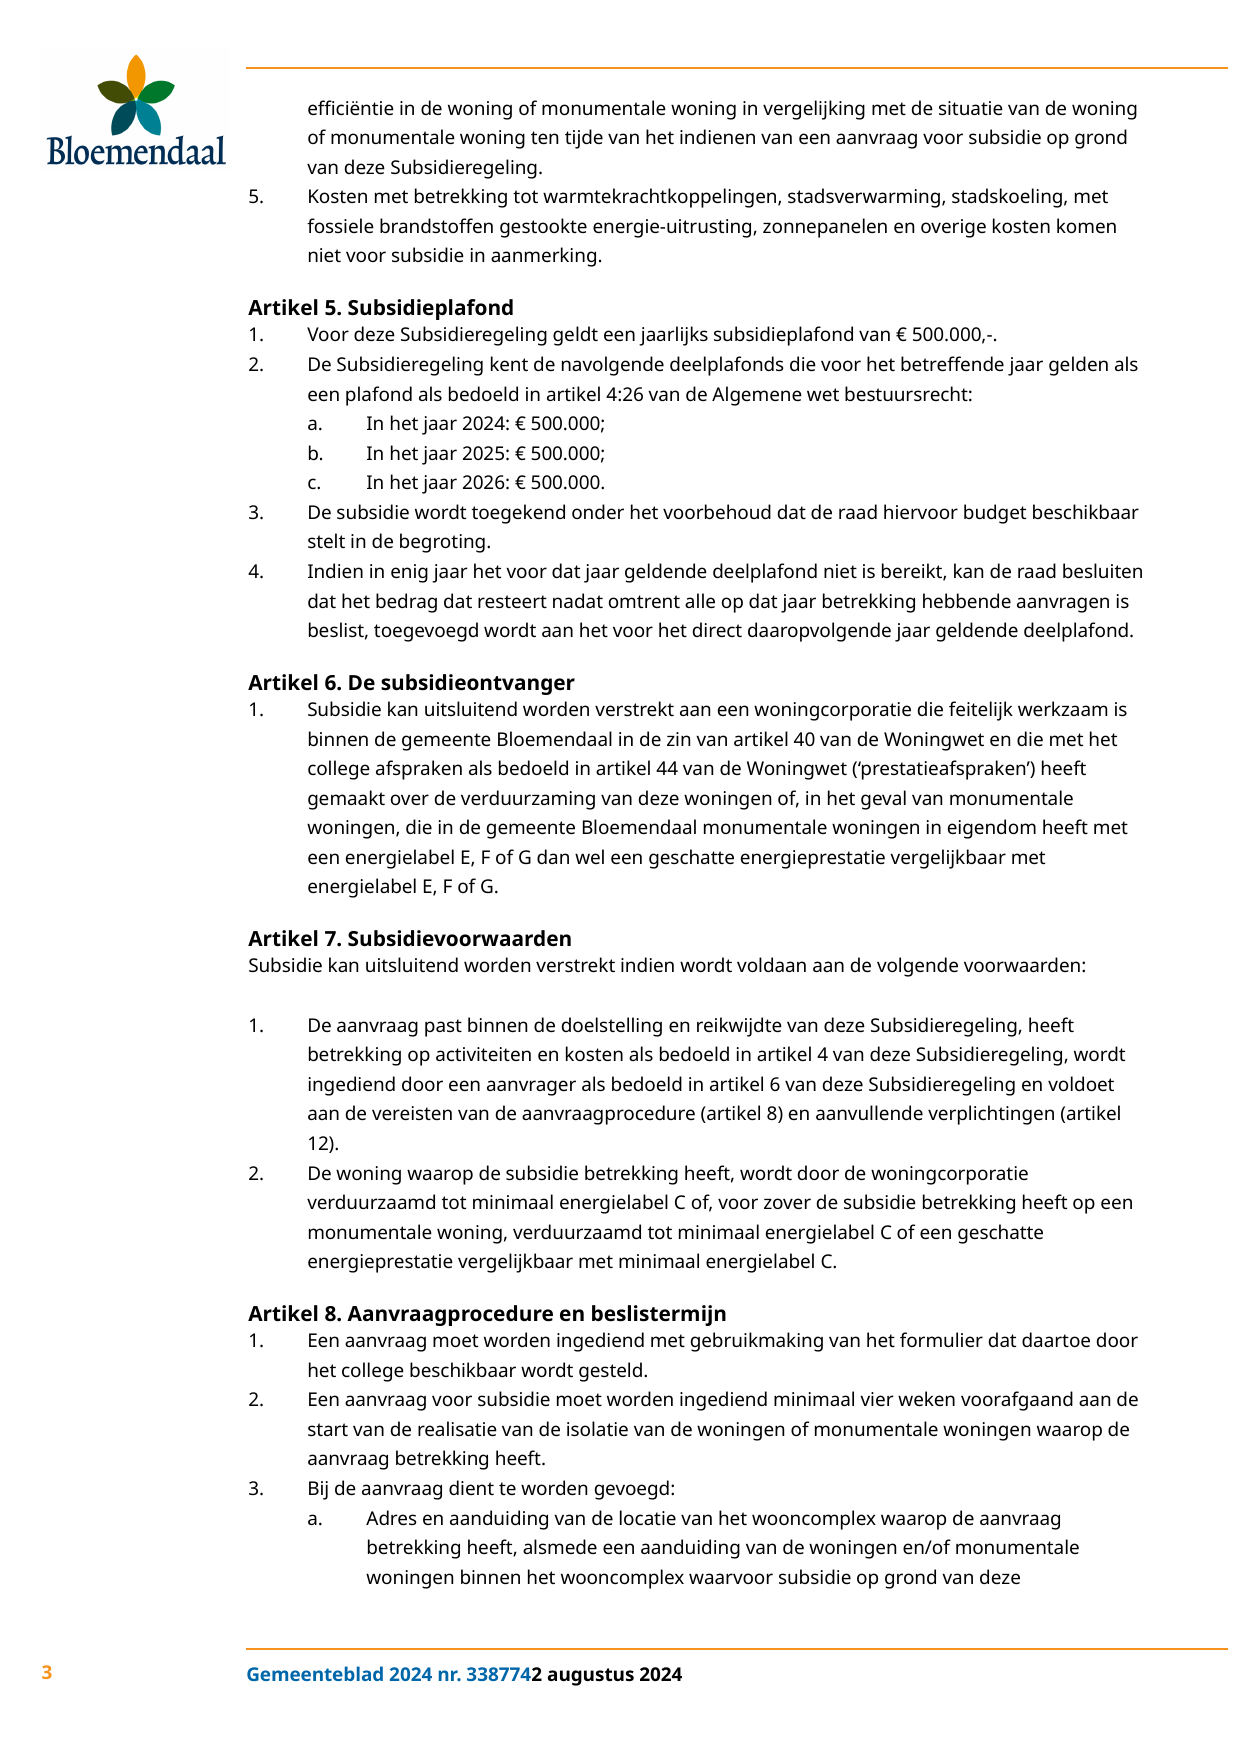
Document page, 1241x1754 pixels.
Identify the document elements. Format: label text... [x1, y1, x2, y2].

list Adres en aanduiding van de locatie van het wooncomplex waarop de aanvraag betrekking heeft, alsmede een aanduiding van de woningen en/of monumentale woningen binnen het wooncomplex waarvoor subsidie op grond van deze [307, 1505, 1152, 1590]
list Voor deze Subsidieregeling geldt een jaarlijks subsidieplafond van € 500.000,-. [248, 322, 1152, 347]
list efficiëntie in de woning of monumentale woning in vergelijking met de situatie van de woning of monumentale woning ten tijde van het indienen van een aanvraag voor subsidie op grond van deze Subsidieregeling. [248, 95, 1152, 180]
list Subsidie kan uitsluitend worden verstrekt aan een woningcorporatie die feitelijk werkzaam is binnen de gemeente Bloemendaal in de zin van artikel 40 van de Woningwet en die met het college afspraken als bedoeld in artikel 44 van de Woningwet (‘prestatieafspraken’) heeft gemaakt over de verduurzaming van deze woningen of, in het geval van monumentale woningen, die in de gemeente Bloemendaal monumentale woningen in eigendom heeft met een energielabel E, F of G dan wel een geschatte energieprestatie vergelijkbaar met energielabel E, F of G. [248, 696, 1152, 899]
list De woning waarop de subsidie betrekking heeft, wordt door de woningcorporatie verduurzaamd tot minimaal energielabel C of, voor zover de subsidie betrekking heeft op een monumentale woning, verduurzaamd tot minimaal energielabel C of een geschatte energieprestatie vergelijkbaar met minimaal energielabel C. [248, 1160, 1152, 1274]
list Kosten met betrekking tot warmtekrachtkoppelingen, stadsverwarming, stadskoeling, met fossiele brandstoffen gestookte energie-uitrusting, zonnepanelen en overige kosten komen niet voor subsidie in aanmerking. [248, 183, 1152, 268]
text Artikel 6. De subsidieontvanger [248, 668, 1152, 696]
text Artikel 5. Subsidieplafond [248, 293, 1152, 322]
list De Subsidieregeling kent de navolgende deelplafonds die voor het betreffende jaar gelden als een plafond als bedoeld in artikel 4:26 van de Algemene wet bestuursrecht: [248, 351, 1152, 406]
picture [41, 47, 231, 172]
list In het jaar 2025: € 500.000; [307, 440, 1152, 466]
list De aanvraag past binnen de doelstelling en reikwijdte van deze Subsidieregeling, heeft betrekking op activiteiten en kosten als bedoeld in artikel 4 van deze Subsidieregeling, wordt ingediend door een aanvrager als bedoeld in artikel 6 van deze Subsidieregeling en voldoet aan de vereisten van de aanvraagprocedure (artikel 8) en aanvullende verplichtingen (artikel 12). [248, 1012, 1152, 1156]
text Artikel 8. Aanvraagprocedure en beslistermijn [248, 1299, 1152, 1327]
list Een aanvraag moet worden ingediend met gebruikmaking van het formulier dat daartoe door het college beschikbaar wordt gesteld. [248, 1327, 1152, 1383]
text Subsidie kan uitsluitend worden verstrekt indien wordt voldaan aan de volgende voorwaarden: [248, 953, 1152, 978]
list Een aanvraag voor subsidie moet worden ingediend minimaal vier weken voorafgaand aan de start van de realisatie van de isolatie van de woningen of monumentale woningen waarop de aanvraag betrekking heeft. [248, 1386, 1152, 1471]
list Bij de aanvraag dient te worden gevoegd: [248, 1475, 1152, 1501]
list In het jaar 2024: € 500.000; [307, 410, 1152, 436]
list De subsidie wordt toegekend onder het voorbehoud dat de raad hiervoor budget beschikbaar stelt in de begroting. [248, 499, 1152, 554]
text Artikel 7. Subsidievoorwaarden [248, 924, 1152, 953]
list Indien in enig jaar het voor dat jaar geldende deelplafond niet is bereikt, kan de raad besluiten dat het bedrag dat resteert nadat omtrent alle op dat jaar betrekking hebbende aanvragen is beslist, toegevoegd wordt aan het voor het direct daaropvolgende jaar geldende deelplafond. [248, 558, 1152, 643]
list In het jaar 2026: € 500.000. [307, 469, 1152, 495]
